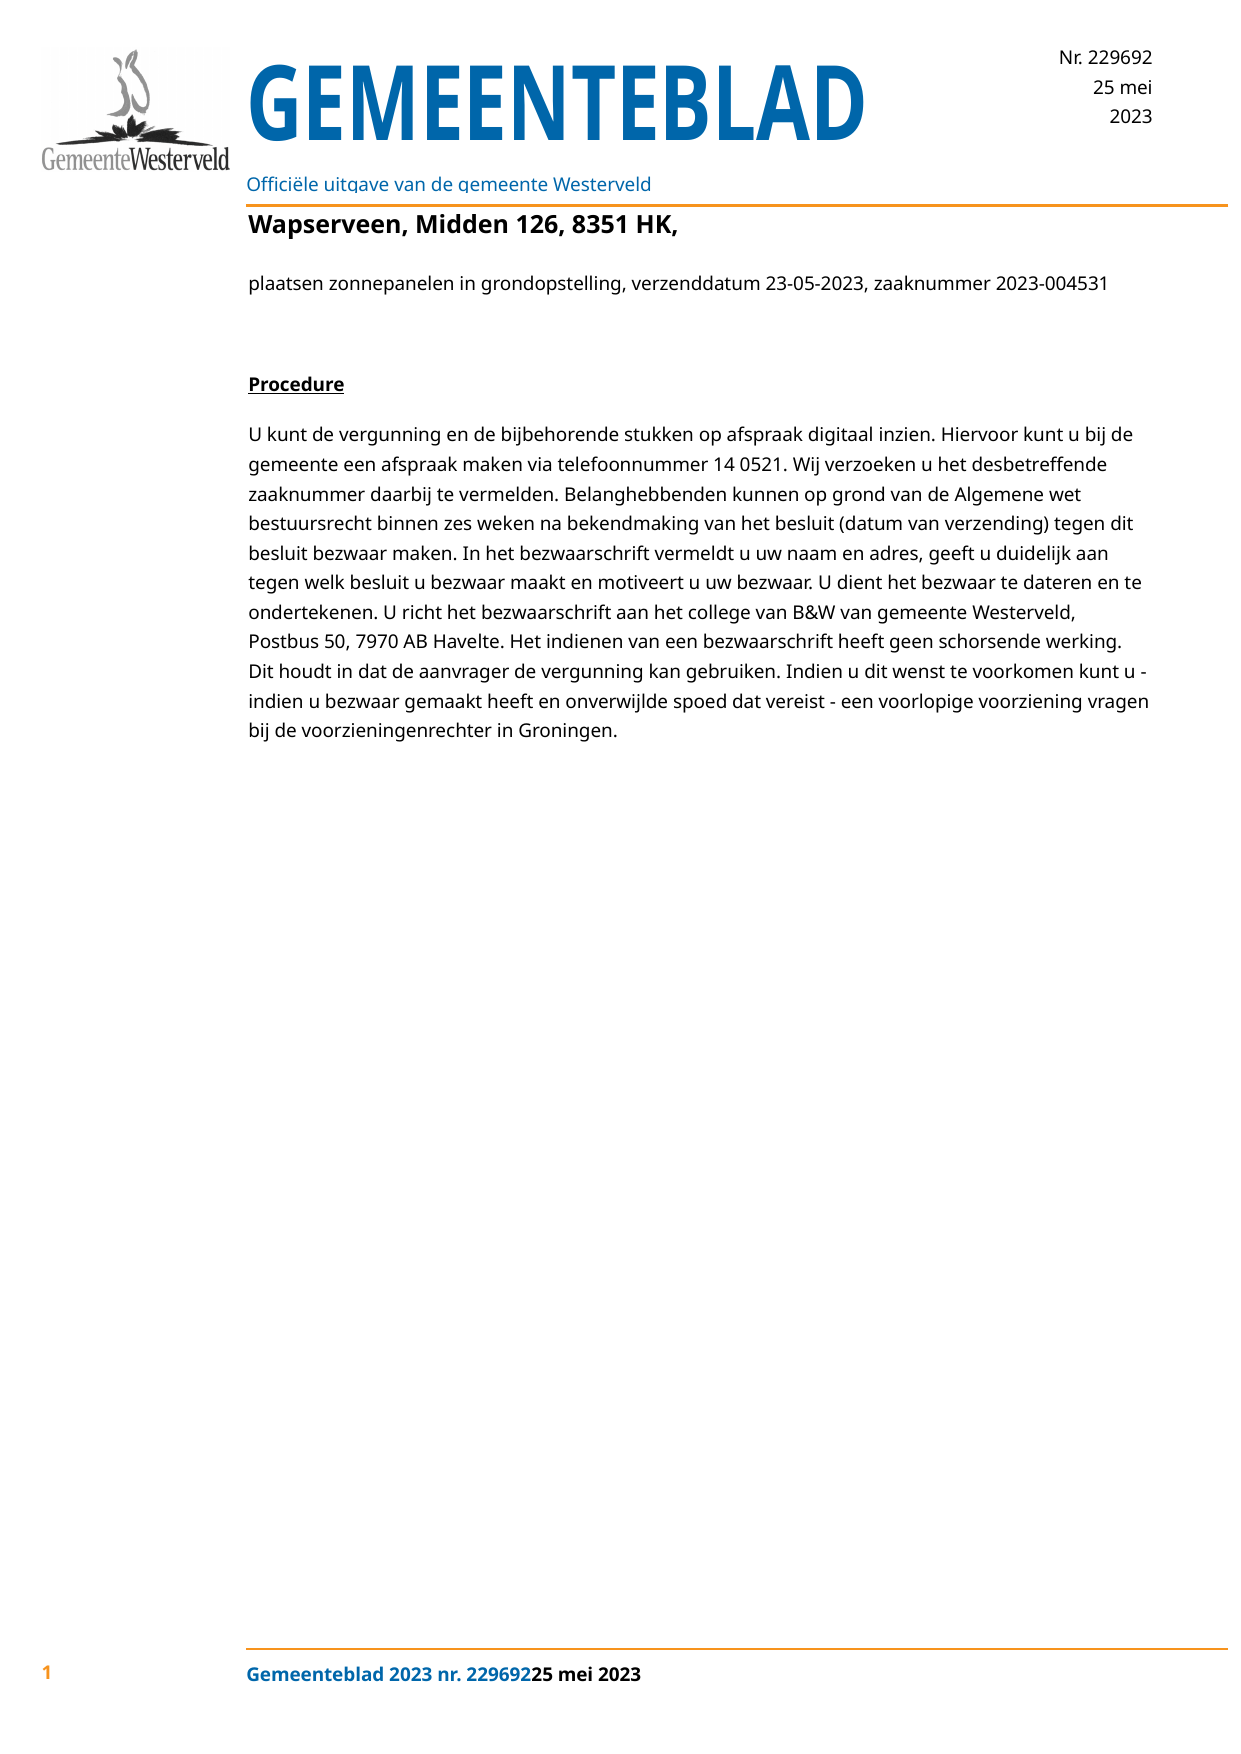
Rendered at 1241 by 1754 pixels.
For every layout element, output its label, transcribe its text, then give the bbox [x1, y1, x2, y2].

text Procedure [248, 371, 1152, 397]
picture [41, 47, 231, 172]
text plaatsen zonnepanelen in grondopstelling, verzenddatum 23-05-2023, zaaknummer 2023-004531 [248, 270, 1152, 296]
text U kunt de vergunning en de bijbehorende stukken op afspraak digitaal inzien. Hiervoor kunt u bij de gemeente een afspraak maken via telefoonnummer 14 0521. Wij verzoeken u het desbetreffende zaaknummer daarbij te vermelden. Belanghebbenden kunnen op grond van de Algemene wet bestuursrecht binnen zes weken na bekendmaking van het besluit (datum van verzending) tegen dit besluit bezwaar maken. In het bezwaarschrift vermeldt u uw naam en adres, geeft u duidelijk aan tegen welk besluit u bezwaar maakt en motiveert u uw bezwaar. U dient het bezwaar te dateren en te ondertekenen. U richt het bezwaarschrift aan het college van B&W van gemeente Westerveld, Postbus 50, 7970 AB Havelte. Het indienen van een bezwaarschrift heeft geen schorsende werking. Dit houdt in dat de aanvrager de vergunning kan gebruiken. Indien u dit wenst te voorkomen kunt u - indien u bezwaar gemaakt heeft en onverwijlde spoed dat vereist - een voorlopige voorziening vragen bij de voorzieningenrechter in Groningen. [248, 422, 1152, 743]
text Wapserveen, Midden 126, 8351 HK, [248, 207, 1152, 241]
